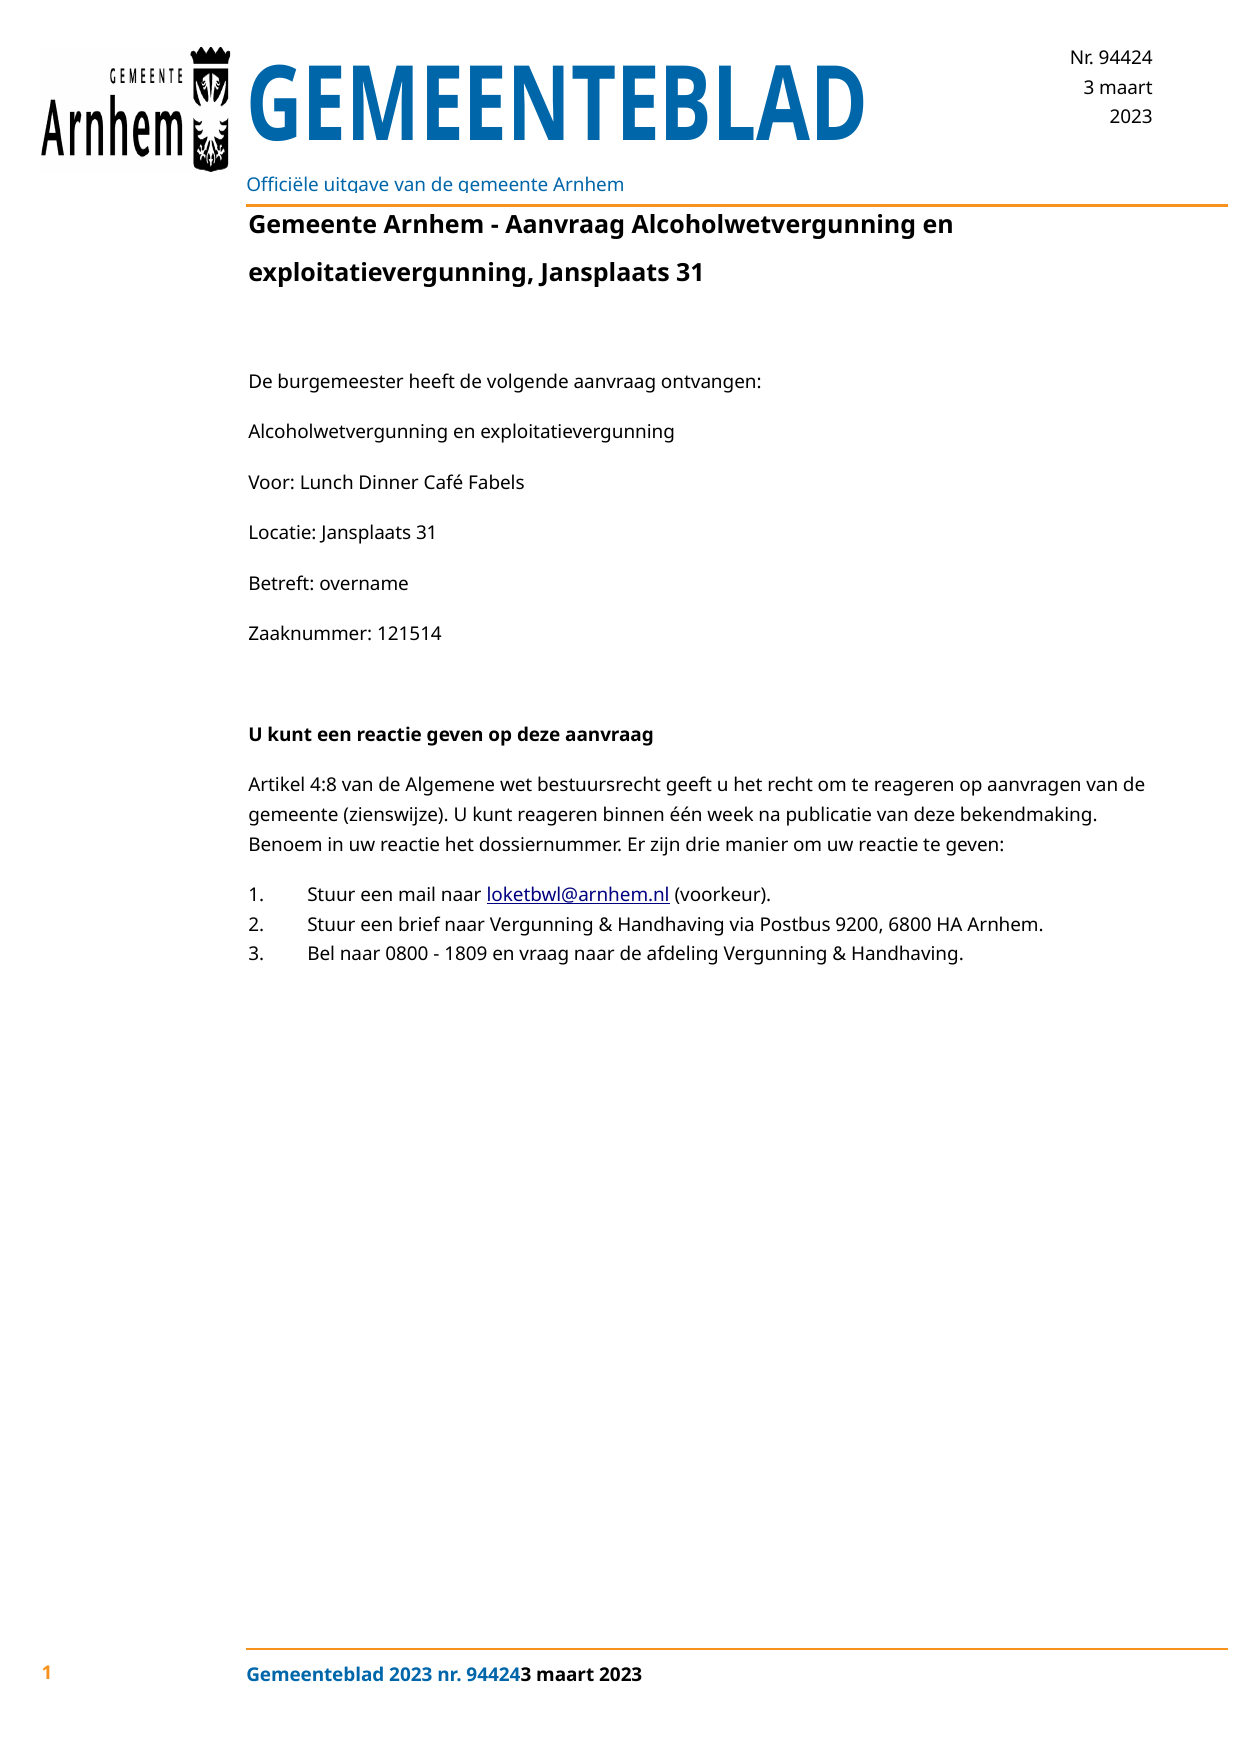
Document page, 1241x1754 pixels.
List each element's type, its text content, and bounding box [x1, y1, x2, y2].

text Artikel 4:8 van de Algemene wet bestuursrecht geeft u het recht om te reageren op aanvragen van de gemeente (zienswijze). U kunt reageren binnen één week na publicatie van deze bekendmaking. Benoem in uw reactie het dossiernummer. Er zijn drie manier om uw reactie te geven: [248, 772, 1152, 857]
text Zaaknummer: 121514 [248, 620, 1152, 646]
list Bel naar 0800 - 1809 en vraag naar de afdeling Vergunning & Handhaving. [248, 940, 1152, 966]
text Voor: Lunch Dinner Café Fabels [248, 469, 1152, 495]
list Stuur een brief naar Vergunning & Handhaving via Postbus 9200, 6800 HA Arnhem. [248, 911, 1152, 937]
text Locatie: Jansplaats 31 [248, 519, 1152, 545]
text Betreft: overname [248, 570, 1152, 596]
text U kunt een reactie geven op deze aanvraag [248, 721, 1152, 747]
text Alcoholwetvergunning en exploitatievergunning [248, 419, 1152, 444]
text Gemeente Arnhem - Aanvraag Alcoholwetvergunning en exploitatievergunning, Jansplaats 31 [248, 207, 1152, 288]
picture [41, 47, 231, 172]
text De burgemeester heeft de volgende aanvraag ontvangen: [248, 368, 1152, 394]
list Stuur een mail naar loketbwl@arnhem.nl (voorkeur). [248, 881, 1152, 907]
